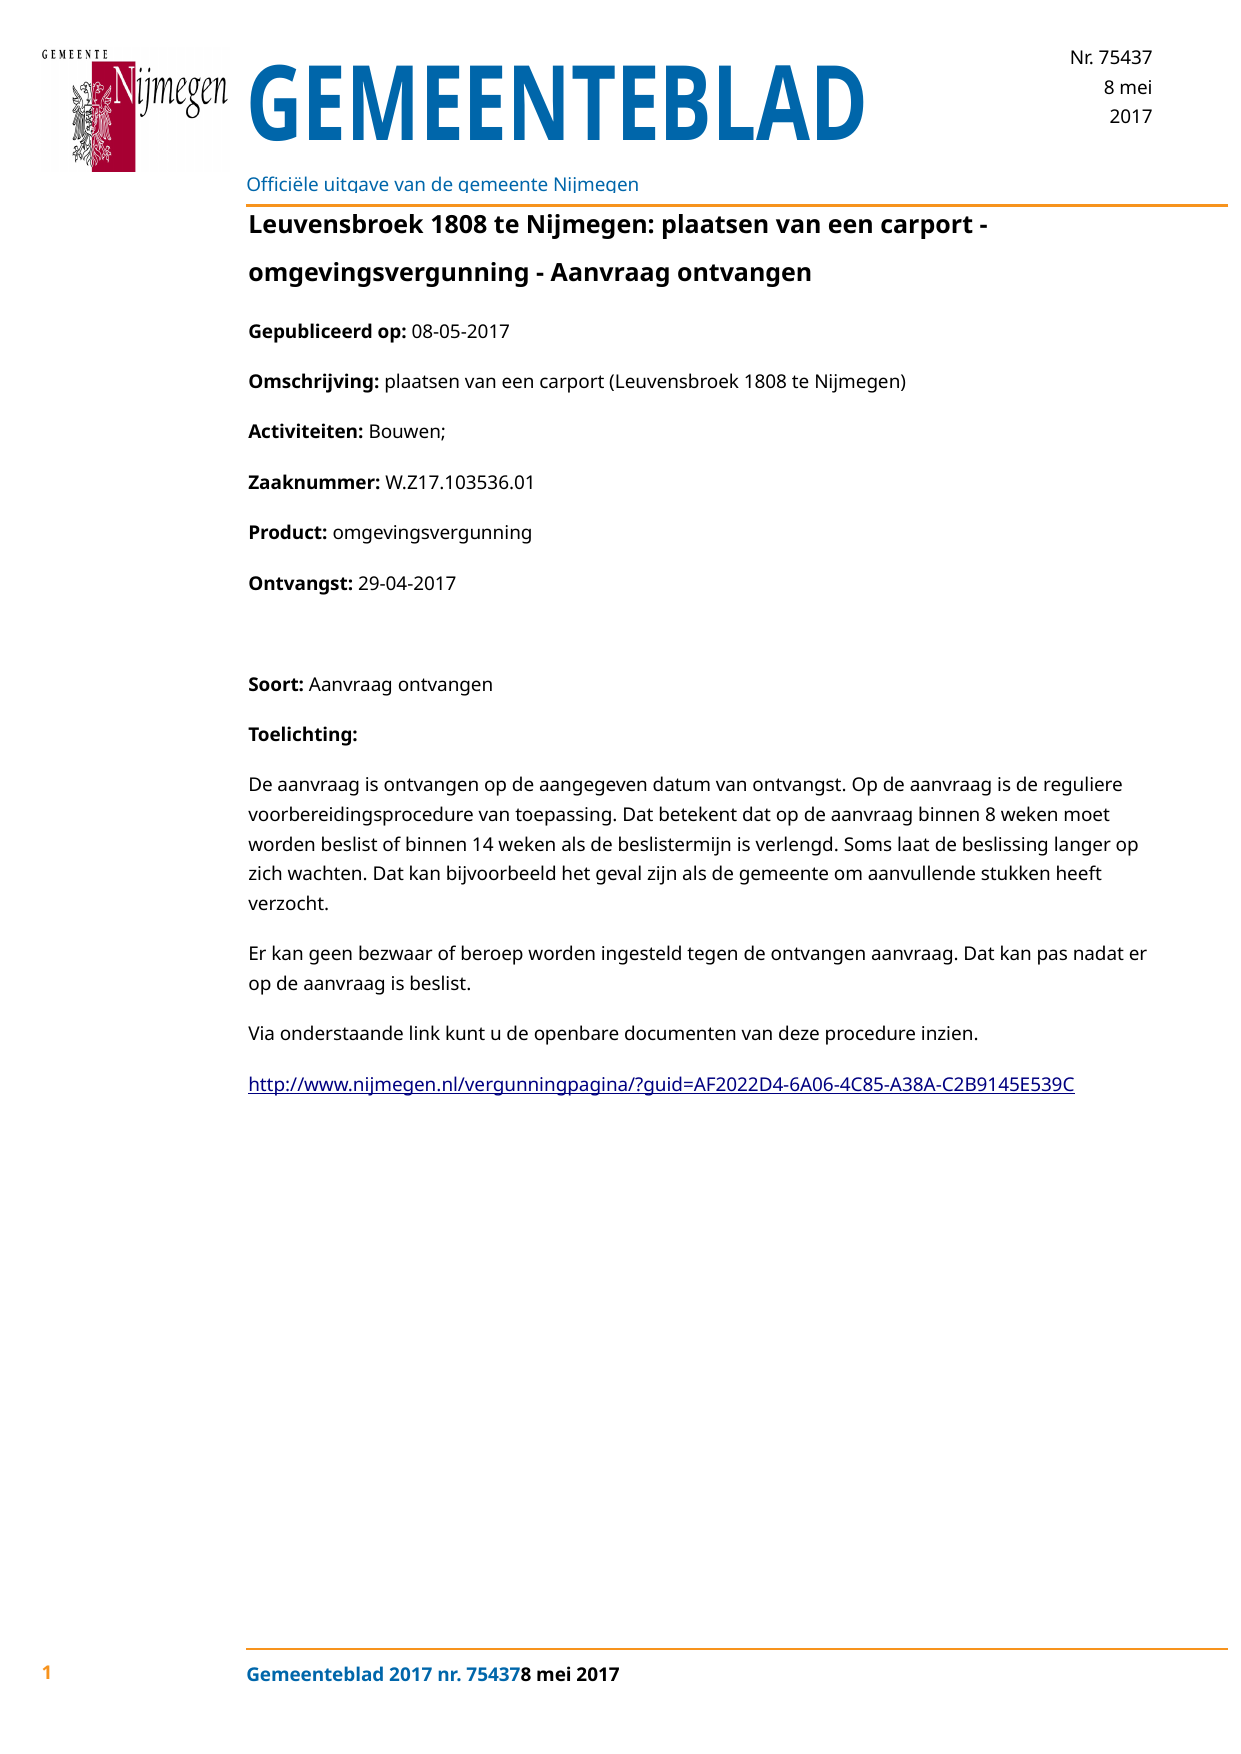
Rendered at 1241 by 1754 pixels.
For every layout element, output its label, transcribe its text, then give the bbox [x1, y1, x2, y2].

text Activiteiten: Bouwen; [248, 419, 1152, 444]
text De aanvraag is ontvangen op de aangegeven datum van ontvangst. Op de aanvraag is de reguliere voorbereidingsprocedure van toepassing. Dat betekent dat op de aanvraag binnen 8 weken moet worden beslist of binnen 14 weken als de beslistermijn is verlengd. Soms laat de beslissing langer op zich wachten. Dat kan bijvoorbeeld het geval zijn als de gemeente om aanvullende stukken heeft verzocht. [248, 772, 1152, 916]
text http://www.nijmegen.nl/vergunningpagina/?guid=AF2022D4-6A06-4C85-A38A-C2B9145E539C [248, 1071, 1152, 1097]
text Leuvensbroek 1808 te Nijmegen: plaatsen van een carport - omgevingsvergunning - Aanvraag ontvangen [248, 207, 1152, 288]
text Ontvangst: 29-04-2017 [248, 570, 1152, 596]
text Er kan geen bezwaar of beroep worden ingesteld tegen de ontvangen aanvraag. Dat kan pas nadat er op de aanvraag is beslist. [248, 940, 1152, 996]
text Soort: Aanvraag ontvangen [248, 671, 1152, 697]
text Product: omgevingsvergunning [248, 519, 1152, 545]
text Omschrijving: plaatsen van een carport (Leuvensbroek 1808 te Nijmegen) [248, 368, 1152, 394]
text Zaaknummer: W.Z17.103536.01 [248, 469, 1152, 495]
text Gepubliceerd op: 08-05-2017 [248, 318, 1152, 344]
text Toelichting: [248, 721, 1152, 747]
picture [41, 47, 231, 172]
text Via onderstaande link kunt u de openbare documenten van deze procedure inzien. [248, 1020, 1152, 1046]
